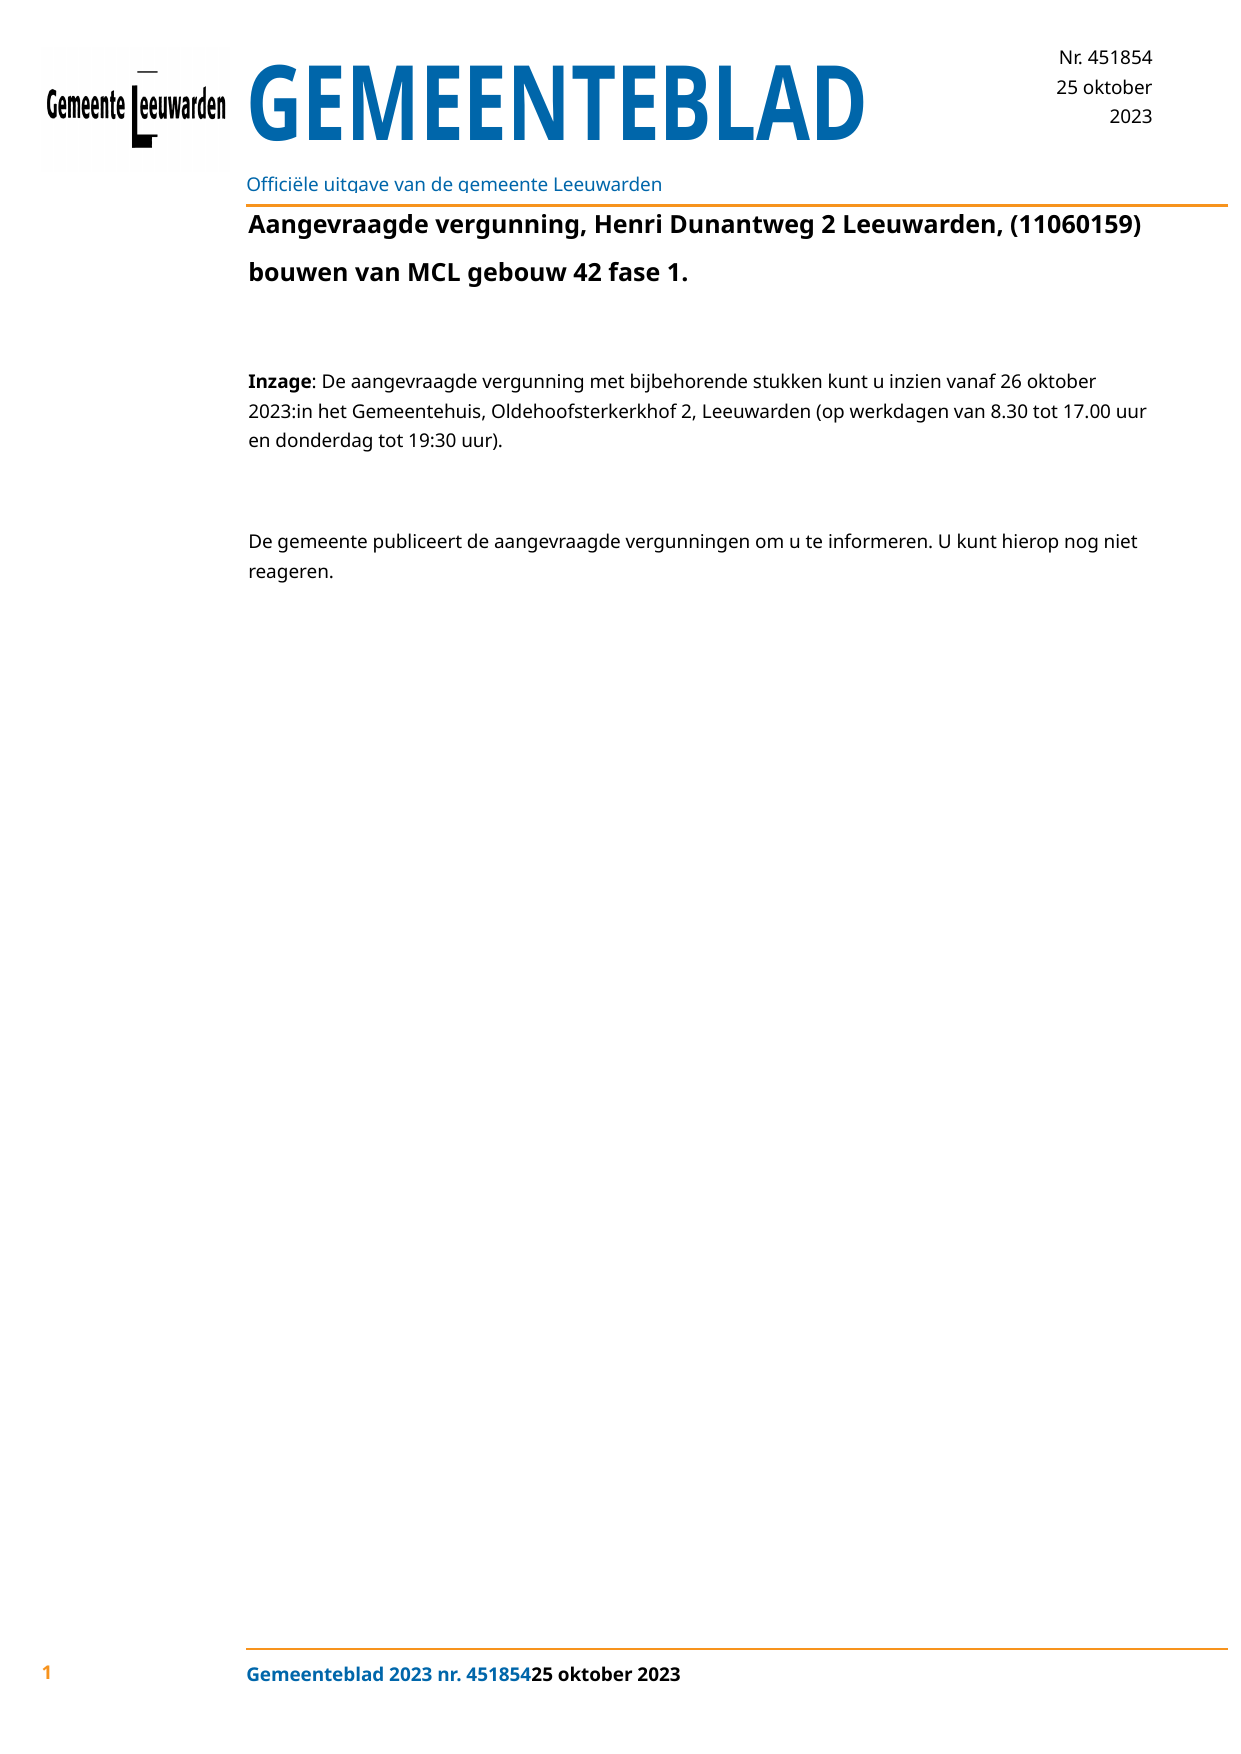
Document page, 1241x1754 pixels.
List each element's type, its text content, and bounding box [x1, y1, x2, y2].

picture [41, 47, 231, 172]
text De gemeente publiceert de aangevraagde vergunningen om u te informeren. U kunt hierop nog niet reageren. [248, 528, 1152, 584]
text Aangevraagde vergunning, Henri Dunantweg 2 Leeuwarden, (11060159) bouwen van MCL gebouw 42 fase 1. [248, 207, 1152, 288]
text Inzage: De aangevraagde vergunning met bijbehorende stukken kunt u inzien vanaf 26 oktober 2023:in het Gemeentehuis, Oldehoofsterkerkhof 2, Leeuwarden (op werkdagen van 8.30 tot 17.00 uur en donderdag tot 19:30 uur). [248, 368, 1152, 453]
